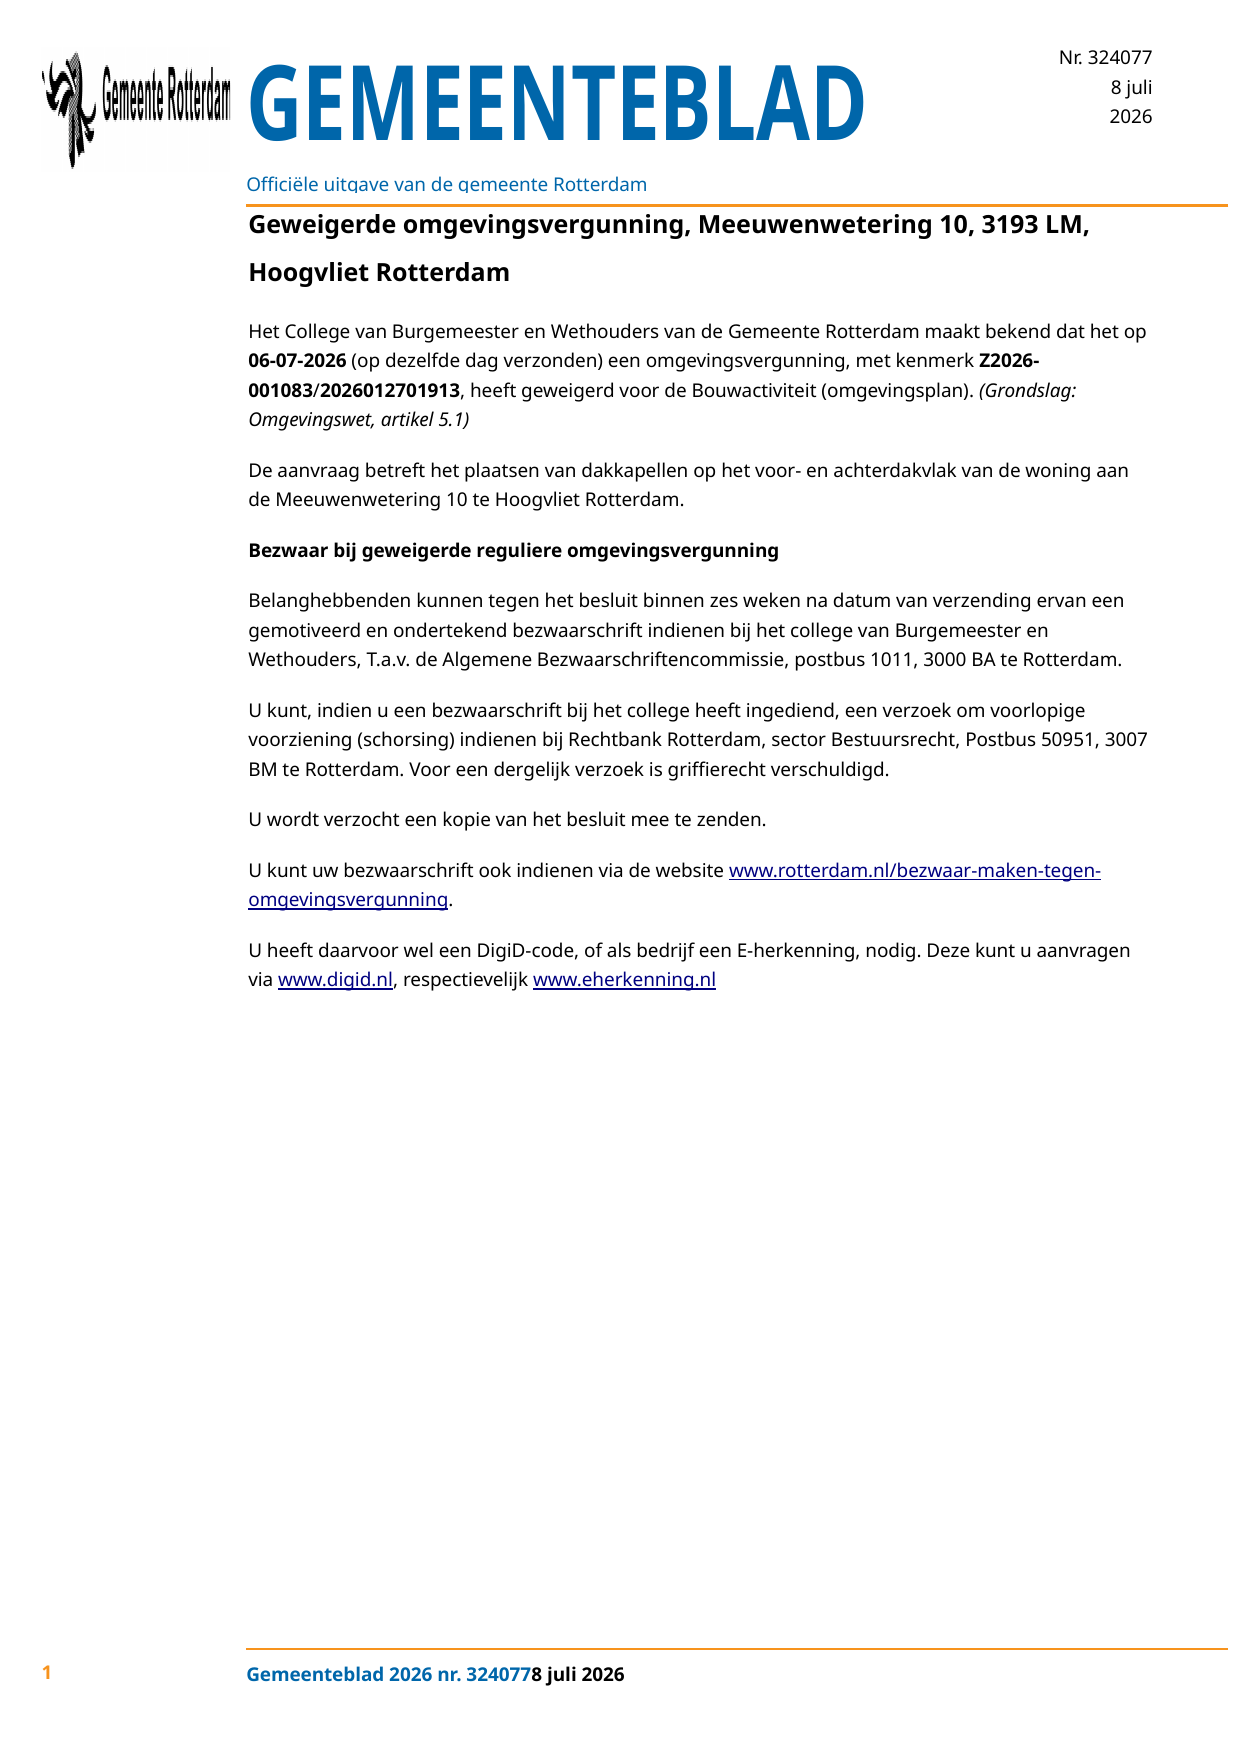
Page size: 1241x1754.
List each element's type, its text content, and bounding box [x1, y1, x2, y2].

text Belanghebbenden kunnen tegen het besluit binnen zes weken na datum van verzending ervan een gemotiveerd en ondertekend bezwaarschrift indienen bij het college van Burgemeester en Wethouders, T.a.v. de Algemene Bezwaarschriftencommissie, postbus 1011, 3000 BA te Rotterdam. [248, 587, 1152, 672]
text U heeft daarvoor wel een DigiD-code, of als bedrijf een E-herkenning, nodig. Deze kunt u aanvragen via www.digid.nl, respectievelijk www.eherkenning.nl [248, 937, 1152, 992]
text U wordt verzocht een kopie van het besluit mee te zenden. [248, 807, 1152, 832]
picture [41, 47, 231, 172]
text Bezwaar bij geweigerde reguliere omgevingsvergunning [248, 537, 1152, 563]
text De aanvraag betreft het plaatsen van dakkapellen op het voor- en achterdakvlak van de woning aan de Meeuwenwetering 10 te Hoogvliet Rotterdam. [248, 457, 1152, 512]
text Geweigerde omgevingsvergunning, Meeuwenwetering 10, 3193 LM, Hoogvliet Rotterdam [248, 207, 1152, 288]
text Het College van Burgemeester en Wethouders van de Gemeente Rotterdam maakt bekend dat het op 06-07-2026 (op dezelfde dag verzonden) een omgevingsvergunning, met kenmerk Z2026-001083/2026012701913, heeft geweigerd voor de Bouwactiviteit (omgevingsplan). (Grondslag: Omgevingswet, artikel 5.1) [248, 318, 1152, 432]
text U kunt uw bezwaarschrift ook indienen via de website www.rotterdam.nl/bezwaar-maken-tegen-omgevingsvergunning. [248, 857, 1152, 912]
text U kunt, indien u een bezwaarschrift bij het college heeft ingediend, een verzoek om voorlopige voorziening (schorsing) indienen bij Rechtbank Rotterdam, sector Bestuursrecht, Postbus 50951, 3007 BM te Rotterdam. Voor een dergelijk verzoek is griffierecht verschuldigd. [248, 697, 1152, 782]
